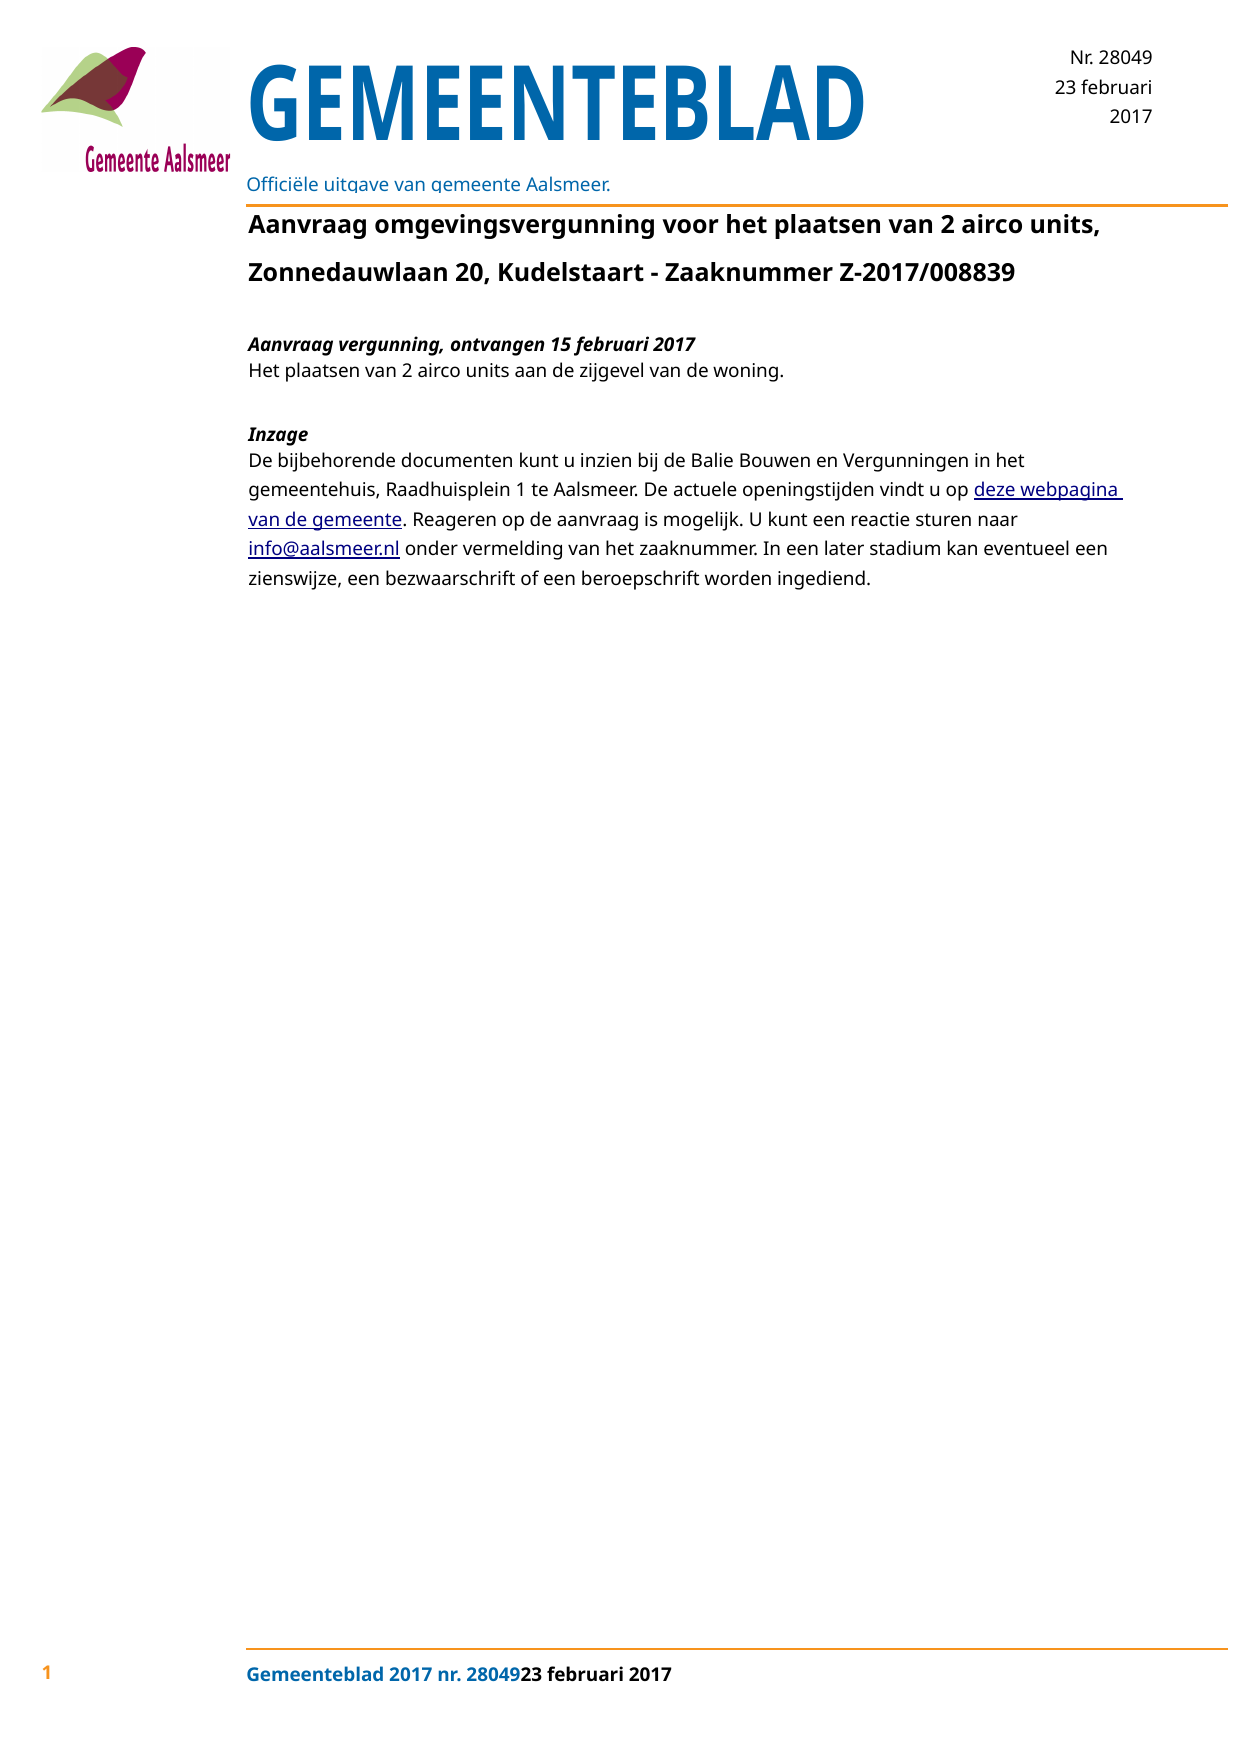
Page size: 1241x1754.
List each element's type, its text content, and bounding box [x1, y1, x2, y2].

text Aanvraag vergunning, ontvangen 15 februari 2017 [248, 331, 1152, 357]
text ​ [248, 616, 1152, 641]
text Inzage [248, 421, 1152, 447]
picture [41, 47, 231, 172]
text Aanvraag omgevingsvergunning voor het plaatsen van 2 airco units, Zonnedauwlaan 20, Kudelstaart - Zaaknummer Z-2017/008839 [248, 207, 1152, 288]
text De bijbehorende documenten kunt u inzien bij de Balie Bouwen en Vergunningen in het gemeentehuis, Raadhuisplein 1 te Aalsmeer. De actuele openingstijden vindt u op deze webpagina van de gemeente. Reageren op de aanvraag is mogelijk. U kunt een reactie sturen naar info@aalsmeer.nl onder vermelding van het zaaknummer. In een later stadium kan eventueel een zienswijze, een bezwaarschrift of een beroepschrift worden ingediend. [248, 447, 1152, 591]
text Het plaatsen van 2 airco units aan de zijgevel van de woning. [248, 357, 1152, 383]
